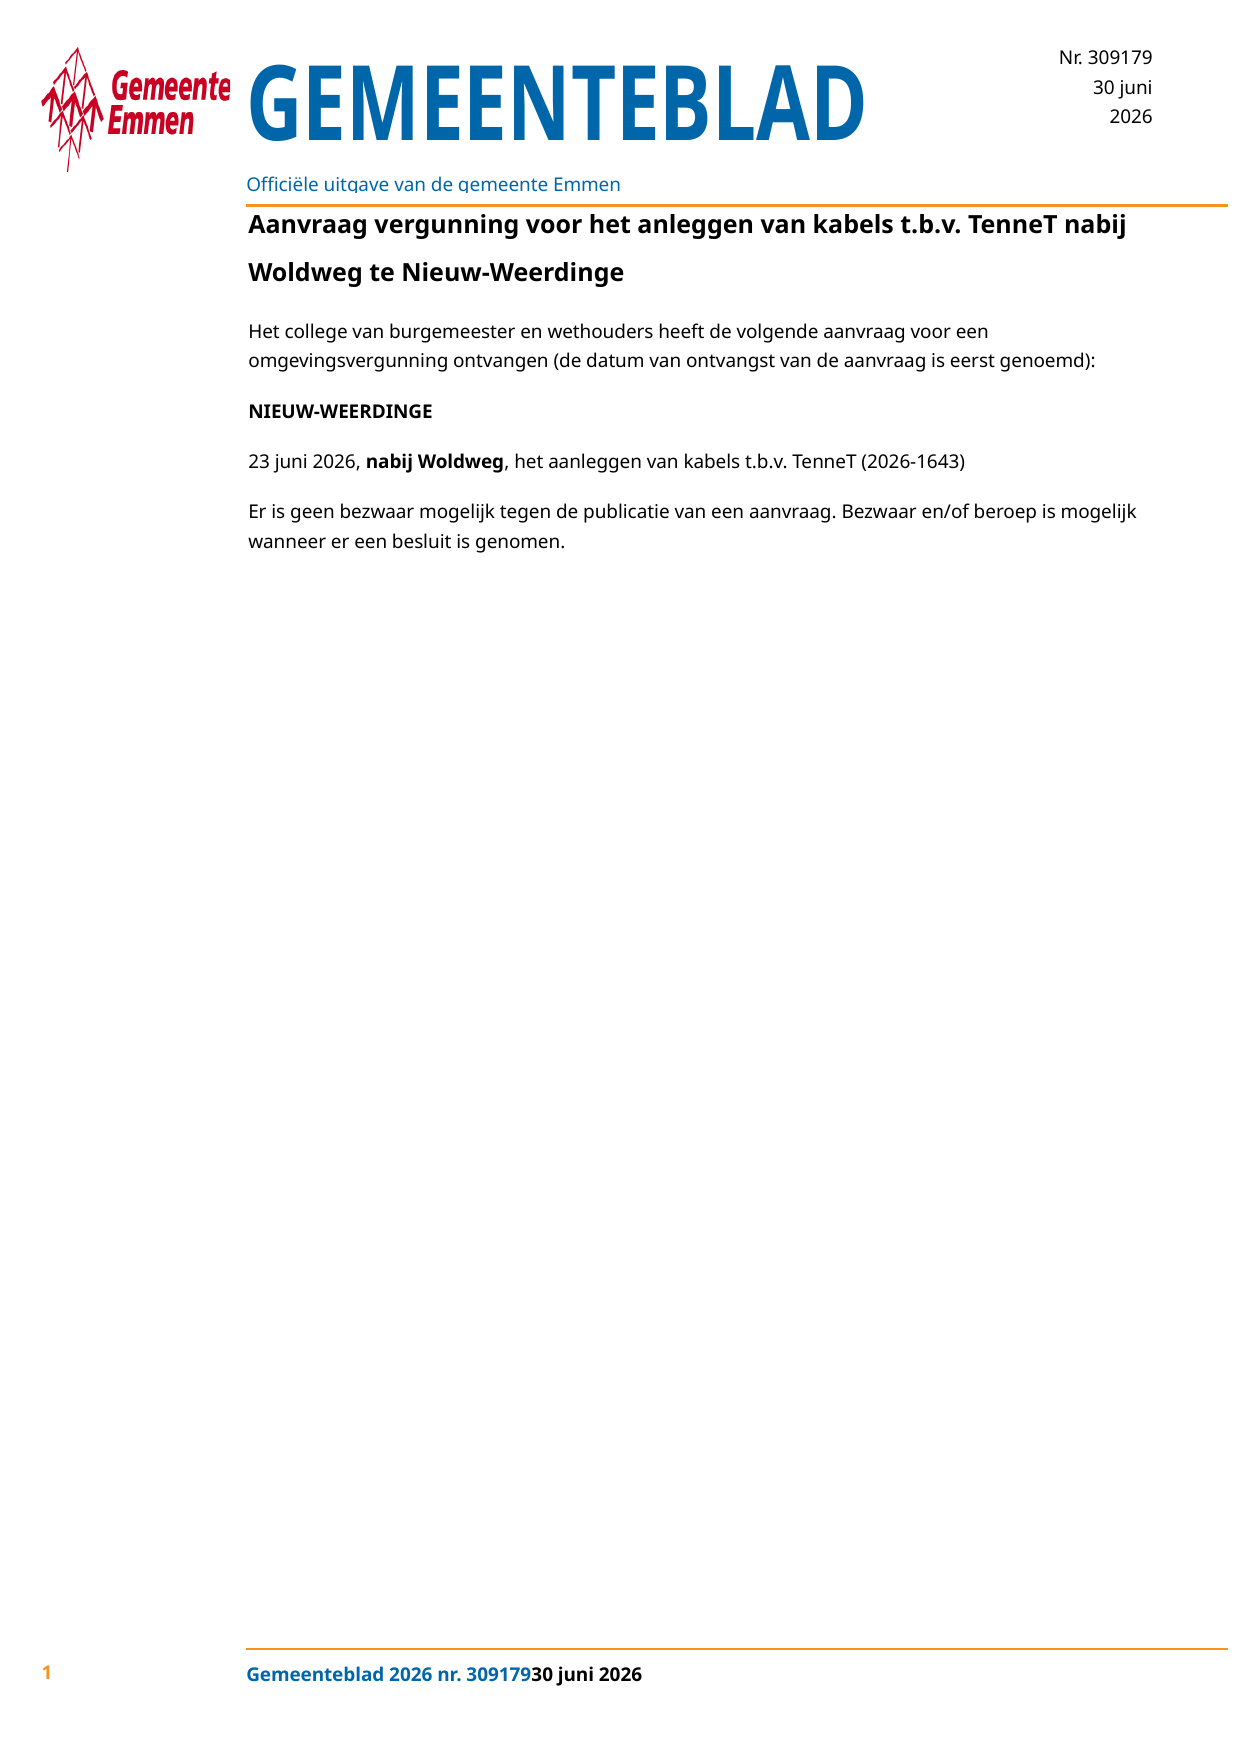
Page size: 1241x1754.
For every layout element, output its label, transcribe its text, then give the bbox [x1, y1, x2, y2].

text Er is geen bezwaar mogelijk tegen de publicatie van een aanvraag. Bezwaar en/of beroep is mogelijk wanneer er een besluit is genomen. [248, 499, 1152, 554]
picture [41, 47, 231, 172]
text Het college van burgemeester en wethouders heeft de volgende aanvraag voor een omgevingsvergunning ontvangen (de datum van ontvangst van de aanvraag is eerst genoemd): [248, 318, 1152, 373]
text Aanvraag vergunning voor het anleggen van kabels t.b.v. TenneT nabij Woldweg te Nieuw-Weerdinge [248, 207, 1152, 288]
text NIEUW-WEERDINGE [248, 398, 1152, 424]
text 23 juni 2026, nabij Woldweg, het aanleggen van kabels t.b.v. TenneT (2026-1643) [248, 448, 1152, 474]
